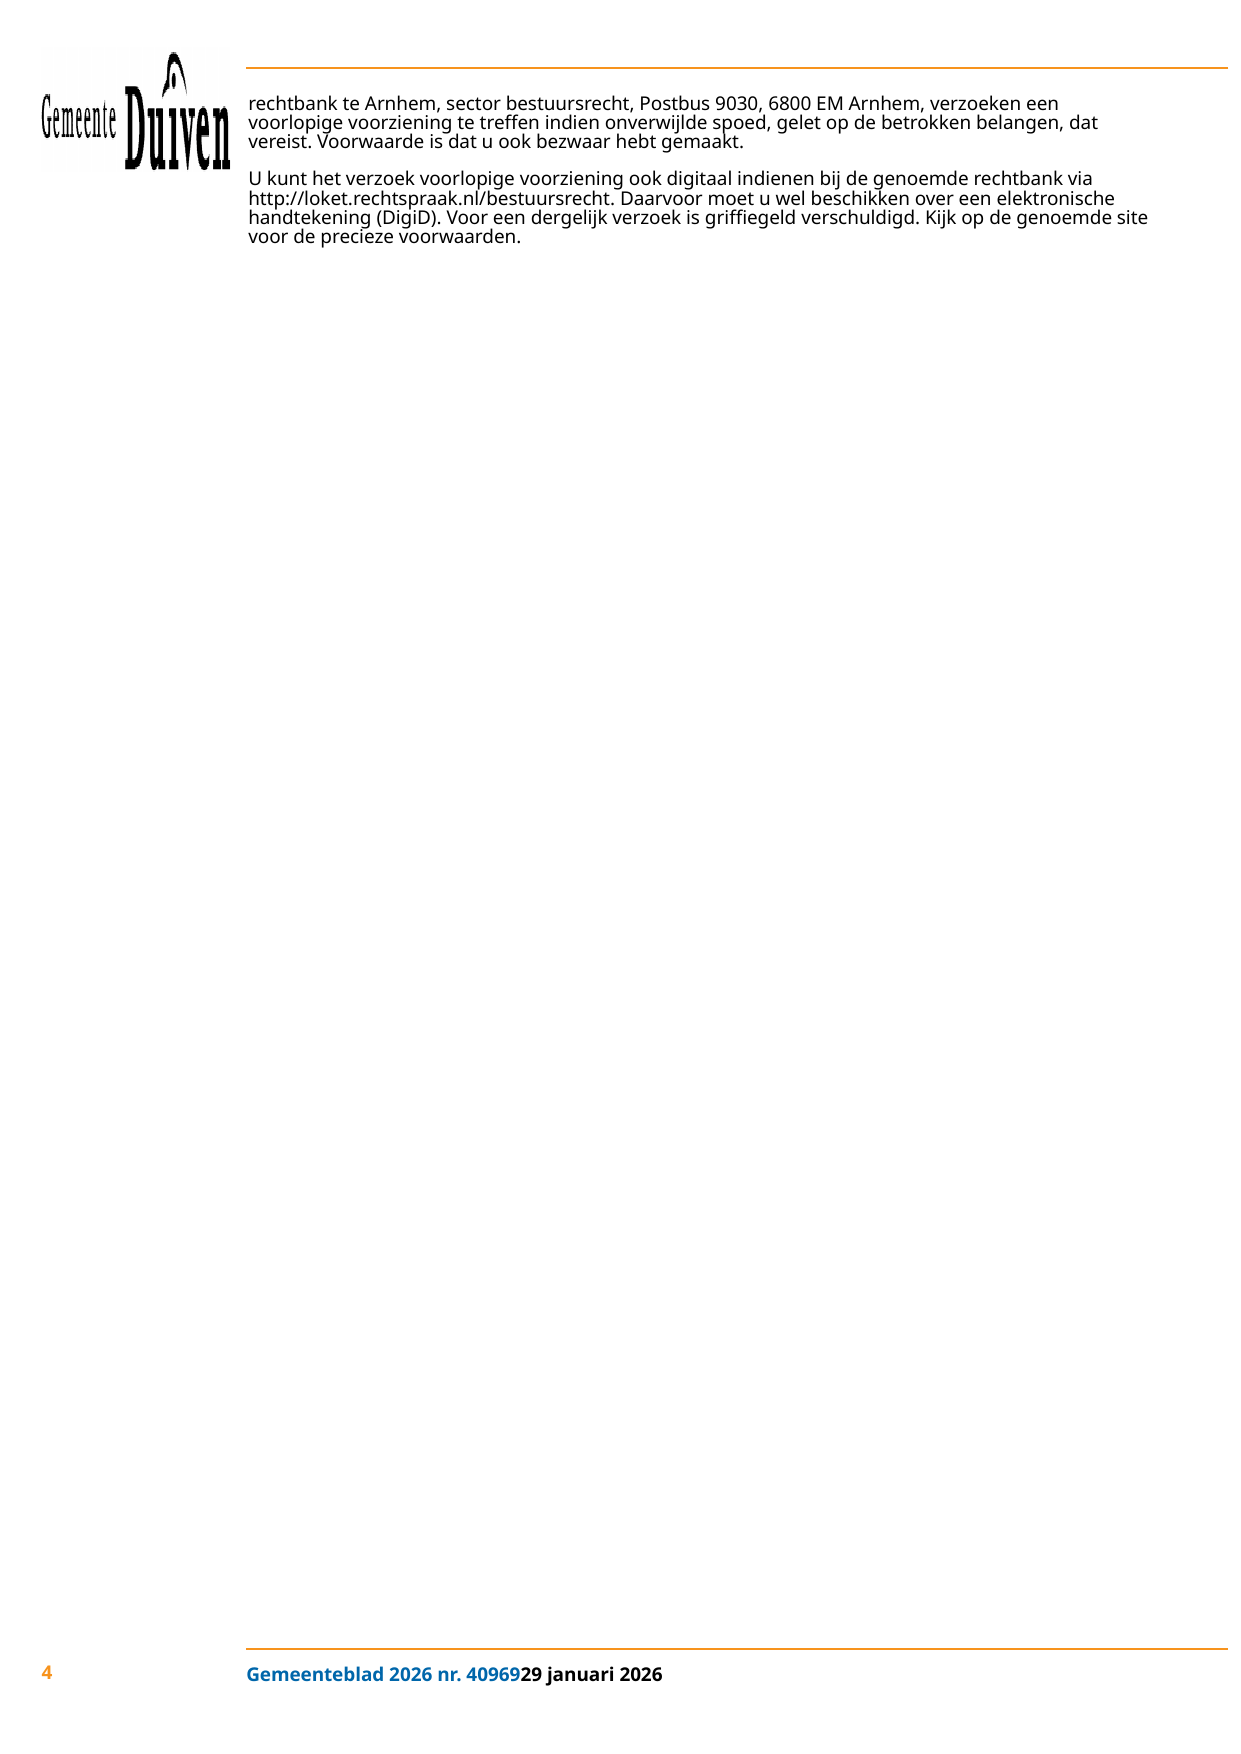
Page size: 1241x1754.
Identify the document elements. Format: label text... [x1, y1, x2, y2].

picture [41, 47, 231, 172]
text rechtbank te Arnhem, sector bestuursrecht, Postbus 9030, 6800 EM Arnhem, verzoeken een voorlopige voorziening te treffen indien onverwijlde spoed, gelet op de betrokken belangen, dat vereist. Voorwaarde is dat u ook bezwaar hebt gemaakt. [248, 95, 1152, 153]
text U kunt het verzoek voorlopige voorziening ook digitaal indienen bij de genoemde rechtbank via http://loket.rechtspraak.nl/bestuursrecht. Daarvoor moet u wel beschikken over een elektronische handtekening (DigiD). Voor een dergelijk verzoek is griffiegeld verschuldigd. Kijk op de genoemde site voor de precieze voorwaarden. [248, 170, 1152, 247]
